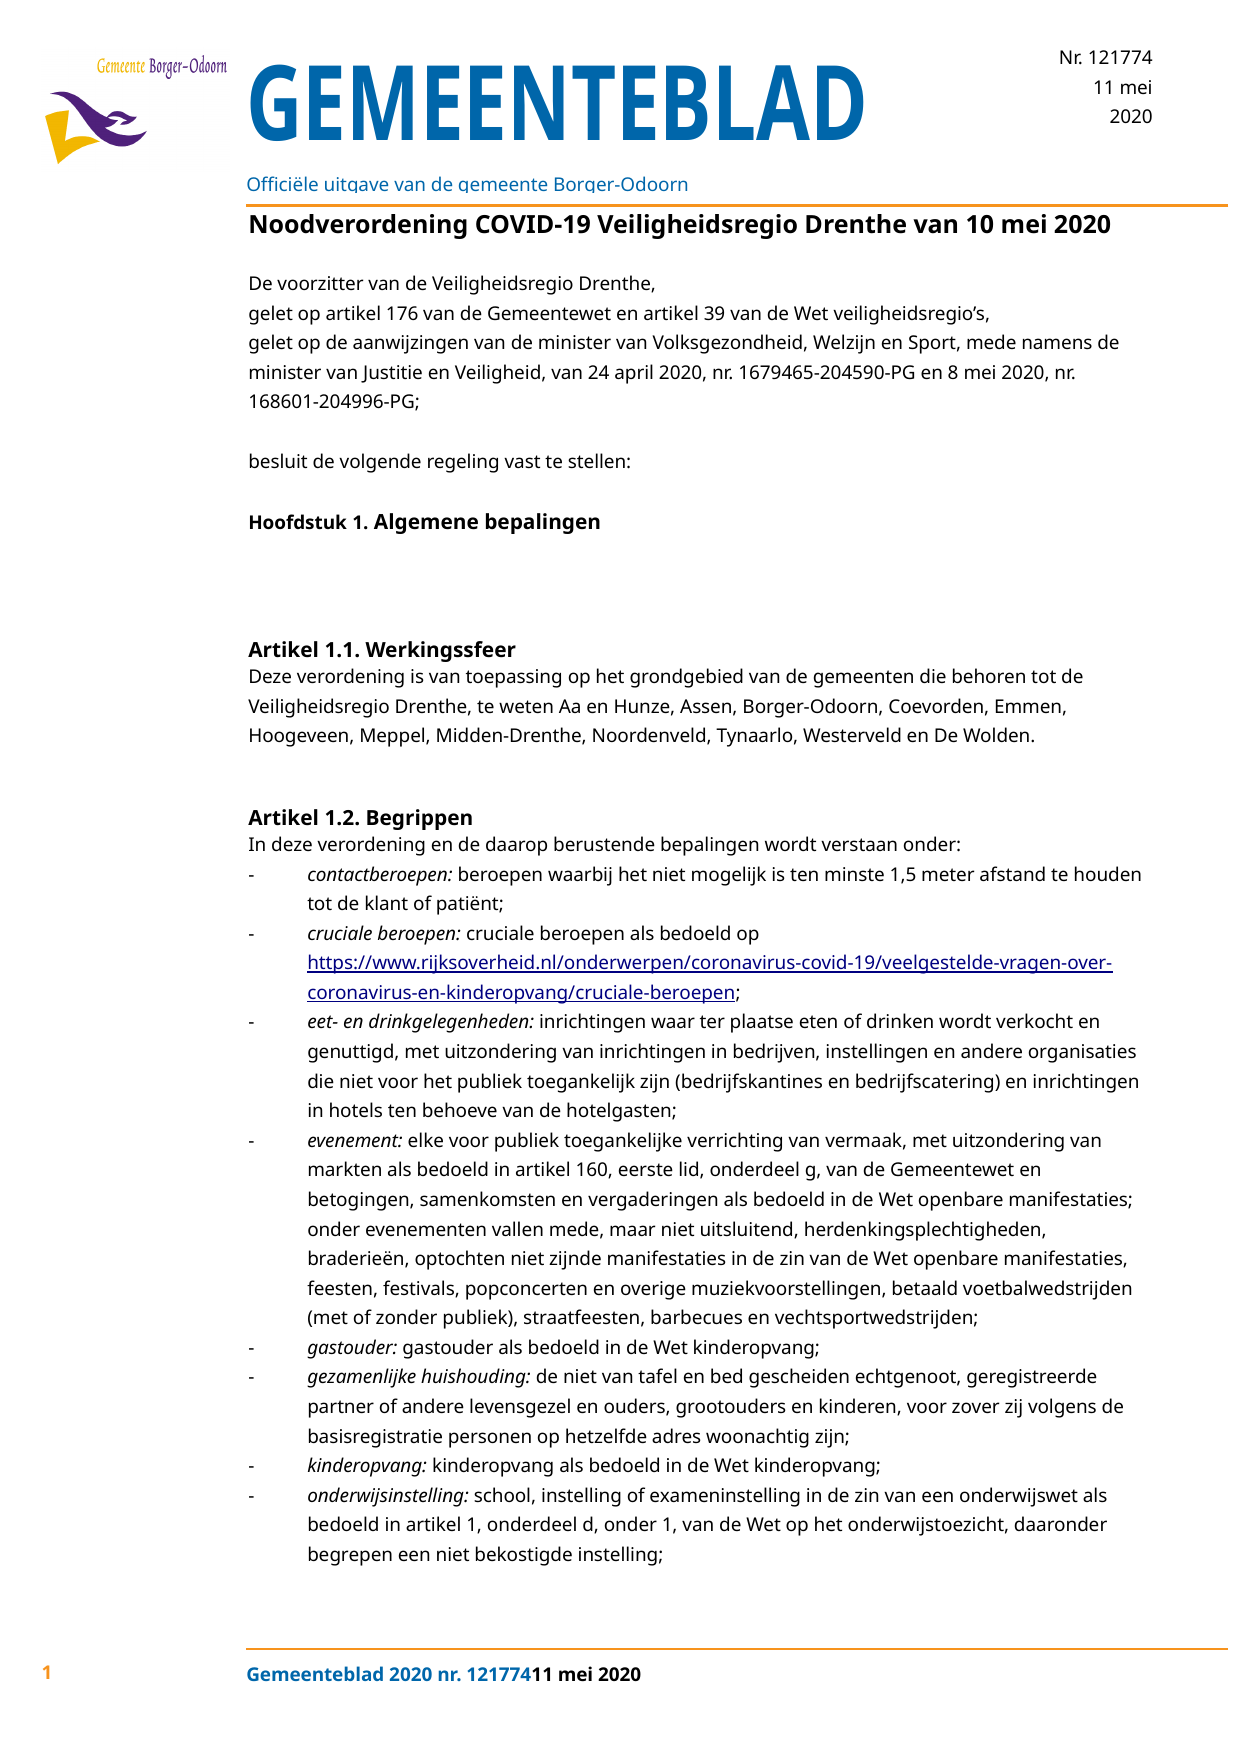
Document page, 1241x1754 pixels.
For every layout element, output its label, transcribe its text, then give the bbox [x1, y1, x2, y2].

list eet- en drinkgelegenheden: inrichtingen waar ter plaatse eten of drinken wordt verkocht en genuttigd, met uitzondering van inrichtingen in bedrijven, instellingen en andere organisaties die niet voor het publiek toegankelijk zijn (bedrijfskantines en bedrijfscatering) en inrichtingen in hotels ten behoeve van de hotelgasten; [248, 1009, 1152, 1123]
text De voorzitter van de Veiligheidsregio Drenthe, [248, 270, 1152, 296]
text In deze verordening en de daarop berustende bepalingen wordt verstaan onder: [248, 831, 1152, 857]
list cruciale beroepen: cruciale beroepen als bedoeld op https://www.rijksoverheid.nl/onderwerpen/coronavirus-covid-19/veelgestelde-vragen-over-coronavirus-en-kinderopvang/cruciale-beroepen; [248, 920, 1152, 1005]
text Deze verordening is van toepassing op het grondgebied van de gemeenten die behoren tot de Veiligheidsregio Drenthe, te weten Aa en Hunze, Assen, Borger-Odoorn, Coevorden, Emmen, Hoogeveen, Meppel, Midden-Drenthe, Noordenveld, Tynaarlo, Westerveld en De Wolden. [248, 663, 1152, 748]
text besluit de volgende regeling vast te stellen: [248, 448, 1152, 473]
list evenement: elke voor publiek toegankelijke verrichting van vermaak, met uitzondering van markten als bedoeld in artikel 160, eerste lid, onderdeel g, van de Gemeentewet en betogingen, samenkomsten en vergaderingen als bedoeld in de Wet openbare manifestaties; onder evenementen vallen mede, maar niet uitsluitend, herdenkingsplechtigheden, braderieën, optochten niet zijnde manifestaties in de zin van de Wet openbare manifestaties, feesten, festivals, popconcerten en overige muziekvoorstellingen, betaald voetbalwedstrijden (met of zonder publiek), straatfeesten, barbecues en vechtsportwedstrijden; [248, 1127, 1152, 1330]
text Hoofdstuk 1. Algemene bepalingen [248, 507, 1152, 535]
picture [41, 47, 231, 172]
text Noodverordening COVID-19 Veiligheidsregio Drenthe van 10 mei 2020 [248, 207, 1152, 241]
list gezamenlijke huishouding: de niet van tafel en bed gescheiden echtgenoot, geregistreerde partner of andere levensgezel en ouders, grootouders en kinderen, voor zover zij volgens de basisregistratie personen op hetzelfde adres woonachtig zijn; [248, 1364, 1152, 1448]
list gastouder: gastouder als bedoeld in de Wet kinderopvang; [248, 1334, 1152, 1360]
text Artikel 1.2. Begrippen [248, 803, 1152, 831]
text gelet op artikel 176 van de Gemeentewet en artikel 39 van de Wet veiligheidsregio’s, [248, 300, 1152, 326]
list contactberoepen: beroepen waarbij het niet mogelijk is ten minste 1,5 meter afstand te houden tot de klant of patiënt; [248, 861, 1152, 916]
list onderwijsinstelling: school, instelling of exameninstelling in de zin van een onderwijswet als bedoeld in artikel 1, onderdeel d, onder 1, van de Wet op het onderwijstoezicht, daaronder begrepen een niet bekostigde instelling; [248, 1482, 1152, 1567]
text gelet op de aanwijzingen van de minister van Volksgezondheid, Welzijn en Sport, mede namens de minister van Justitie en Veiligheid, van 24 april 2020, nr. 1679465-204590-PG en 8 mei 2020, nr. 168601-204996-PG; [248, 329, 1152, 414]
text Artikel 1.1. Werkingssfeer [248, 635, 1152, 663]
list kinderopvang: kinderopvang als bedoeld in de Wet kinderopvang; [248, 1452, 1152, 1478]
